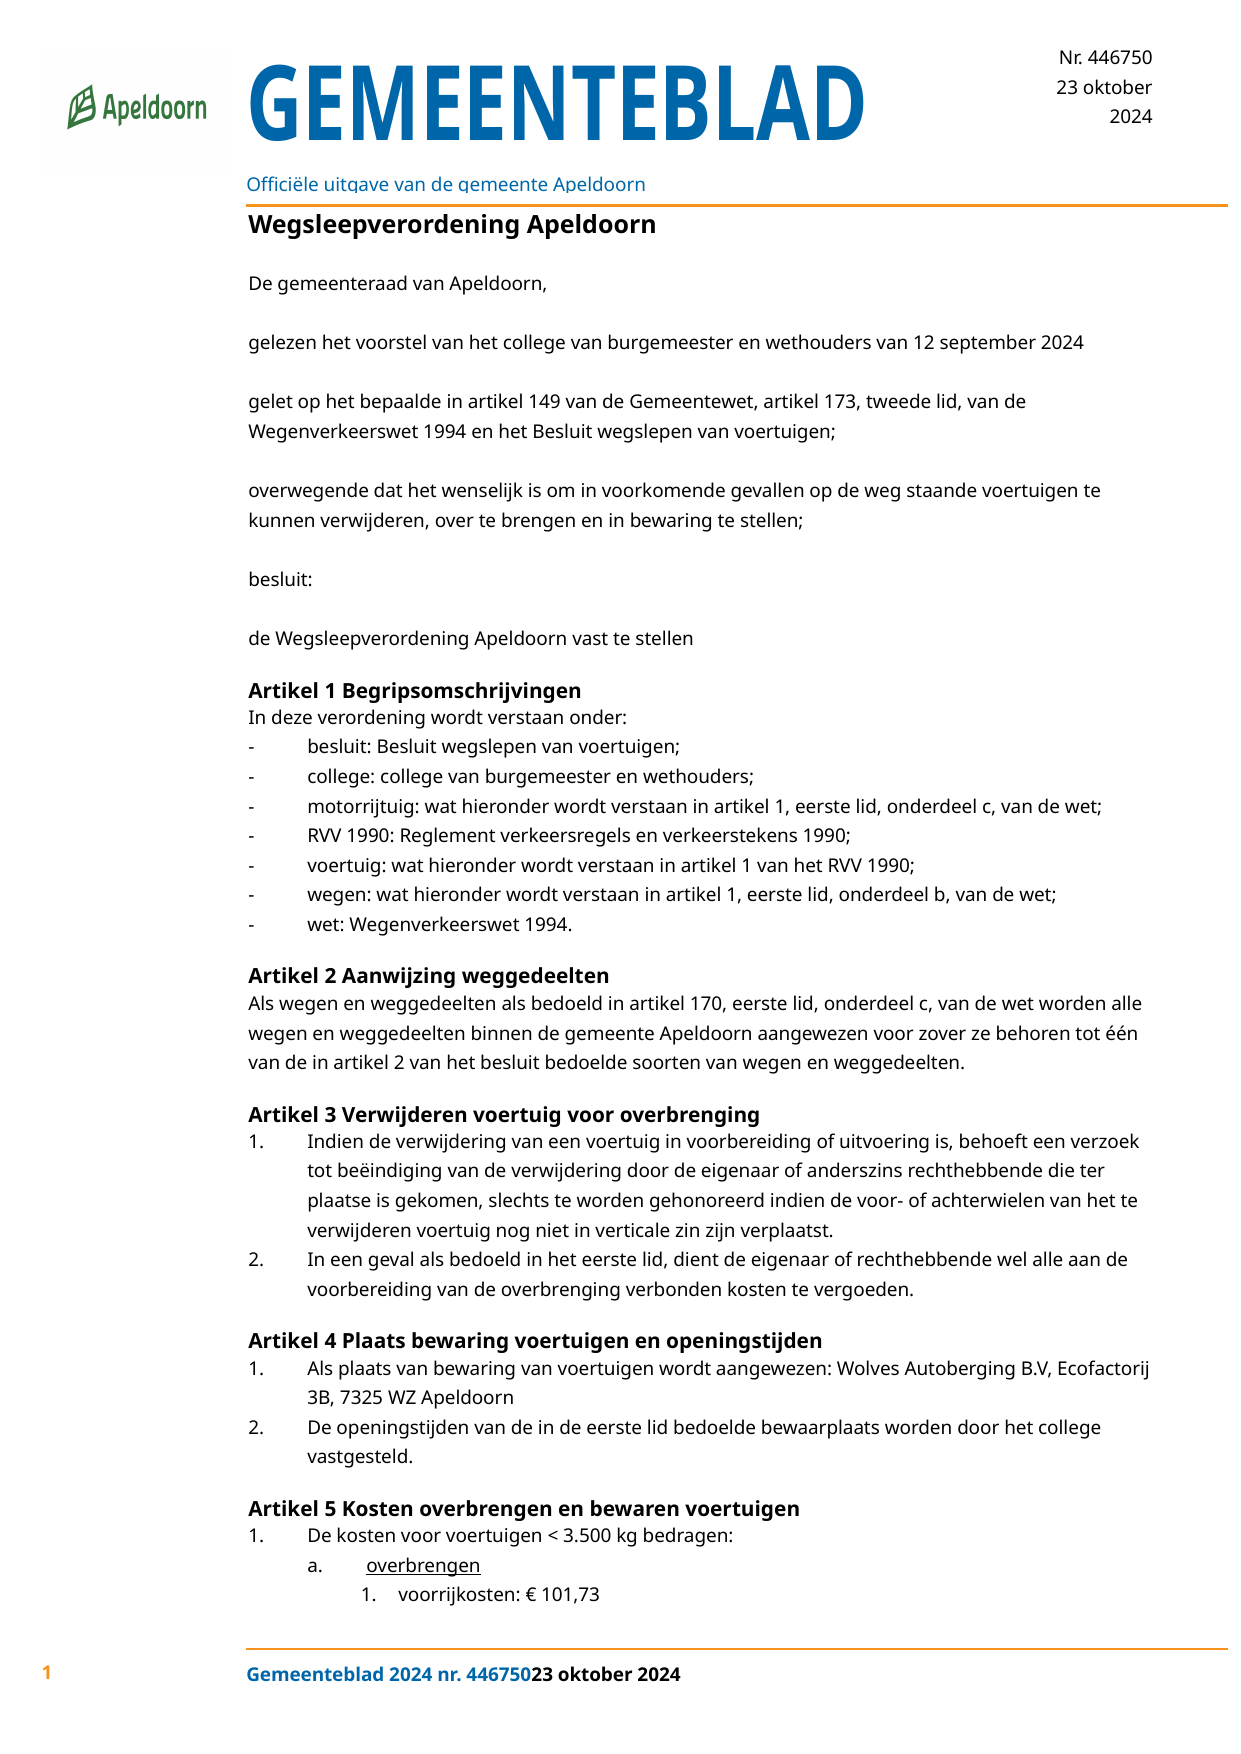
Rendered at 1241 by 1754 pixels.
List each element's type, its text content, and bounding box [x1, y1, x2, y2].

list De kosten voor voertuigen < 3.500 kg bedragen: [248, 1522, 1152, 1548]
text gelezen het voorstel van het college van burgemeester en wethouders van 12 september 2024 [248, 329, 1152, 355]
text In deze verordening wordt verstaan onder: [248, 704, 1152, 730]
text gelet op het bepaalde in artikel 149 van de Gemeentewet, artikel 173, tweede lid, van de Wegenverkeerswet 1994 en het Besluit wegslepen van voertuigen; [248, 389, 1152, 444]
list voorrijkosten: € 101,73 [361, 1582, 1152, 1607]
list motorrijtuig: wat hieronder wordt verstaan in artikel 1, eerste lid, onderdeel c, van de wet; [248, 793, 1152, 819]
list In een geval als bedoeld in het eerste lid, dient de eigenaar of rechthebbende wel alle aan de voorbereiding van de overbrenging verbonden kosten te vergoeden. [248, 1246, 1152, 1302]
list wegen: wat hieronder wordt verstaan in artikel 1, eerste lid, onderdeel b, van de wet; [248, 882, 1152, 907]
text besluit: [248, 566, 1152, 592]
list RVV 1990: Reglement verkeersregels en verkeerstekens 1990; [248, 822, 1152, 848]
text Wegsleepverordening Apeldoorn [248, 207, 1152, 241]
picture [41, 47, 231, 172]
text de Wegsleepverordening Apeldoorn vast te stellen [248, 625, 1152, 651]
text Artikel 4 Plaats bewaring voertuigen en openingstijden [248, 1326, 1152, 1355]
text De gemeenteraad van Apeldoorn, [248, 270, 1152, 296]
list college: college van burgemeester en wethouders; [248, 763, 1152, 789]
text Artikel 3 Verwijderen voertuig voor overbrenging [248, 1100, 1152, 1128]
text Artikel 1 Begripsomschrijvingen [248, 676, 1152, 704]
list besluit: Besluit wegslepen van voertuigen; [248, 734, 1152, 759]
list Als plaats van bewaring van voertuigen wordt aangewezen: Wolves Autoberging B.V, Ecofactorij 3B, 7325 WZ Apeldoorn [248, 1355, 1152, 1410]
list De openingstijden van de in de eerste lid bedoelde bewaarplaats worden door het college vastgesteld. [248, 1414, 1152, 1469]
list overbrengen [307, 1552, 1152, 1578]
text Als wegen en weggedeelten als bedoeld in artikel 170, eerste lid, onderdeel c, van de wet worden alle wegen en weggedeelten binnen de gemeente Apeldoorn aangewezen voor zover ze behoren tot één van de in artikel 2 van het besluit bedoelde soorten van wegen en weggedeelten. [248, 990, 1152, 1075]
list Indien de verwijdering van een voertuig in voorbereiding of uitvoering is, behoeft een verzoek tot beëindiging van de verwijdering door de eigenaar of anderszins rechthebbende die ter plaatse is gekomen, slechts te worden gehonoreerd indien de voor- of achterwielen van het te verwijderen voertuig nog niet in verticale zin zijn verplaatst. [248, 1128, 1152, 1243]
list voertuig: wat hieronder wordt verstaan in artikel 1 van het RVV 1990; [248, 852, 1152, 878]
text Artikel 2 Aanwijzing weggedeelten [248, 962, 1152, 990]
list wet: Wegenverkeerswet 1994. [248, 911, 1152, 937]
text overwegende dat het wenselijk is om in voorkomende gevallen op de weg staande voertuigen te kunnen verwijderen, over te brengen en in bewaring te stellen; [248, 477, 1152, 533]
text Artikel 5 Kosten overbrengen en bewaren voertuigen [248, 1494, 1152, 1522]
